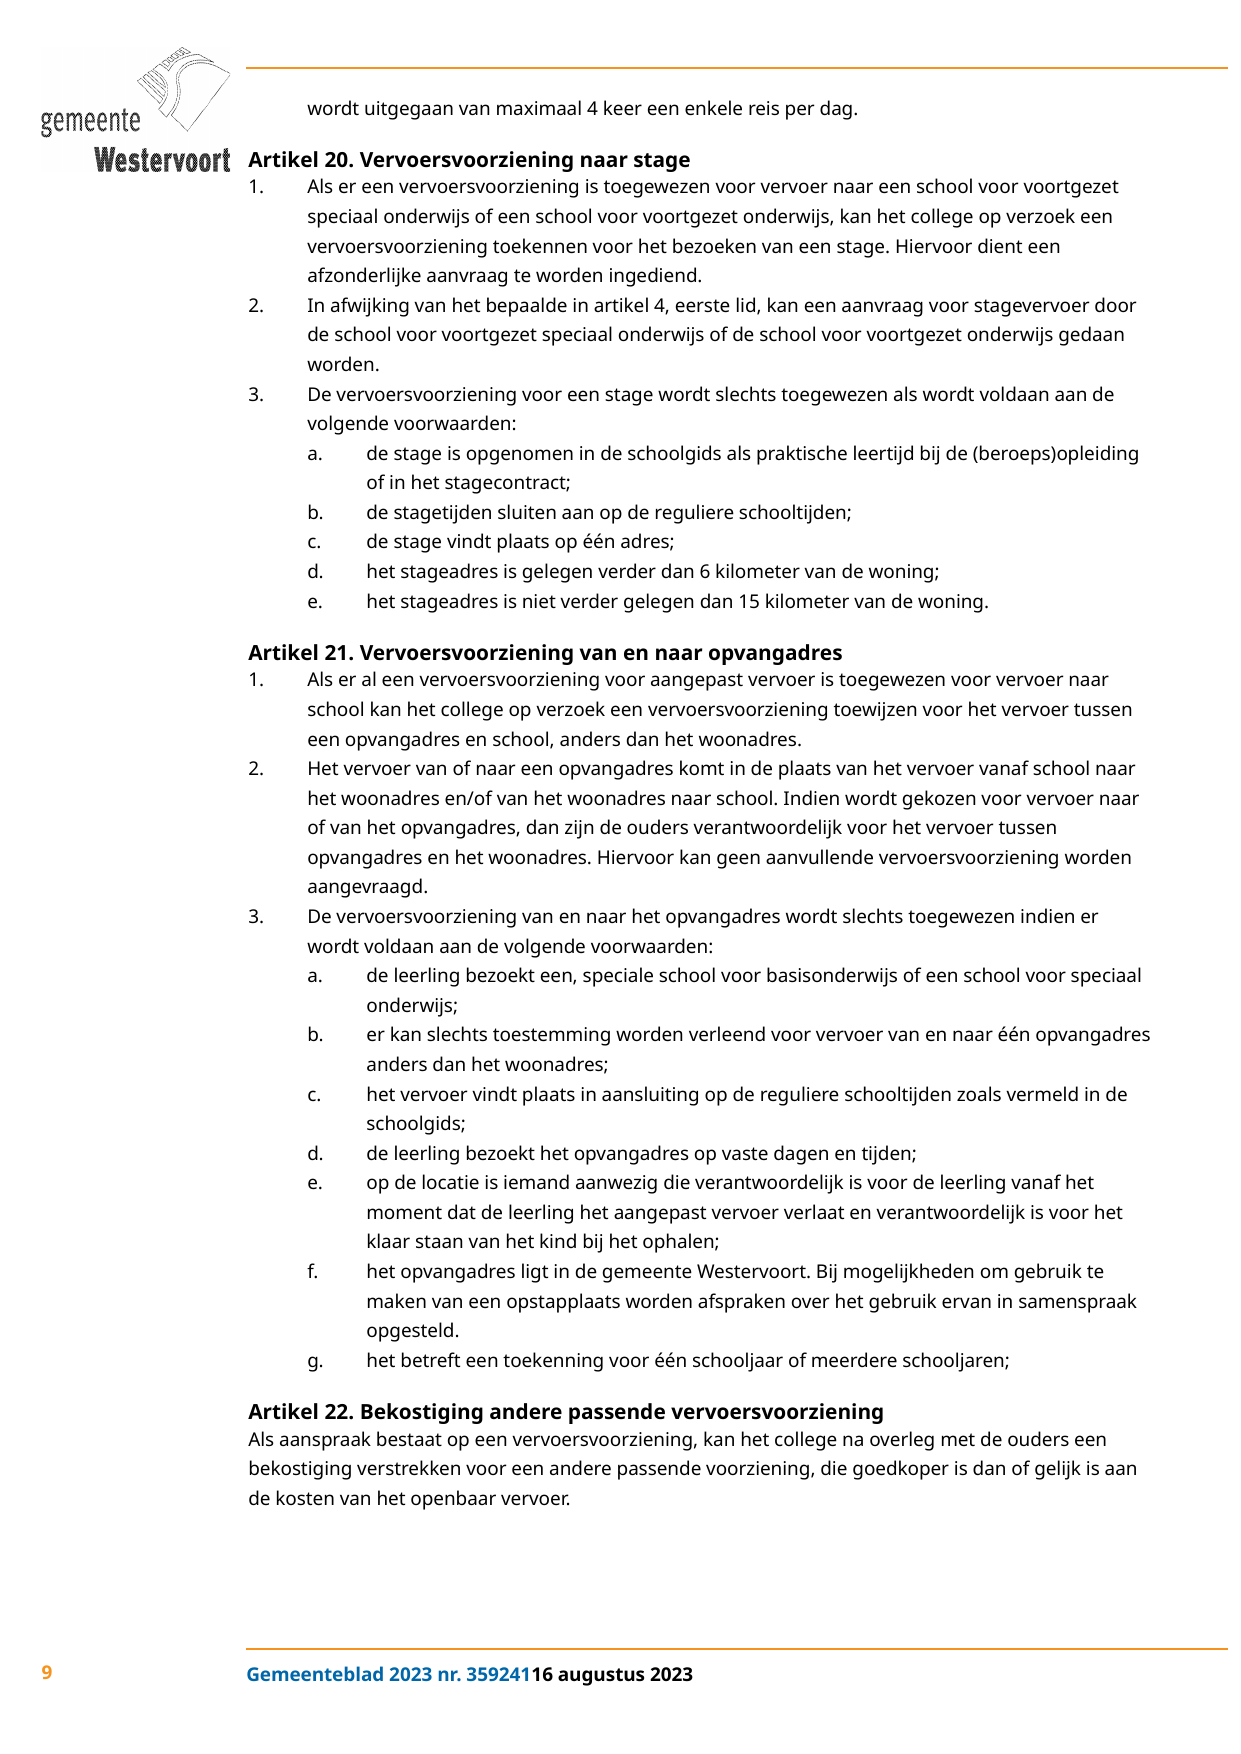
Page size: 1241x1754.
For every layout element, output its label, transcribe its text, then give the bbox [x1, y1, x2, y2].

list Als er al een vervoersvoorziening voor aangepast vervoer is toegewezen voor vervoer naar school kan het college op verzoek een vervoersvoorziening toewijzen voor het vervoer tussen een opvangadres en school, anders dan het woonadres. [248, 667, 1152, 752]
list wordt uitgegaan van maximaal 4 keer een enkele reis per dag. [248, 95, 1152, 121]
list In afwijking van het bepaalde in artikel 4, eerste lid, kan een aanvraag voor stagevervoer door de school voor voortgezet speciaal onderwijs of de school voor voortgezet onderwijs gedaan worden. [248, 292, 1152, 377]
list De vervoersvoorziening voor een stage wordt slechts toegewezen als wordt voldaan aan de volgende voorwaarden: [248, 381, 1152, 436]
text Artikel 20. Vervoersvoorziening naar stage [248, 145, 1152, 174]
list de leerling bezoekt het opvangadres op vaste dagen en tijden; [307, 1140, 1152, 1166]
list de stage is opgenomen in de schoolgids als praktische leertijd bij de (beroeps)opleiding of in het stagecontract; [307, 440, 1152, 495]
list op de locatie is iemand aanwezig die verantwoordelijk is voor de leerling vanaf het moment dat de leerling het aangepast vervoer verlaat en verantwoordelijk is voor het klaar staan van het kind bij het ophalen; [307, 1169, 1152, 1254]
list het betreft een toekenning voor één schooljaar of meerdere schooljaren; [307, 1347, 1152, 1373]
list het stageadres is niet verder gelegen dan 15 kilometer van de woning. [307, 588, 1152, 613]
list de stage vindt plaats op één adres; [307, 529, 1152, 554]
list er kan slechts toestemming worden verleend voor vervoer van en naar één opvangadres anders dan het woonadres; [307, 1022, 1152, 1077]
list Als er een vervoersvoorziening is toegewezen voor vervoer naar een school voor voortgezet speciaal onderwijs of een school voor voortgezet onderwijs, kan het college op verzoek een vervoersvoorziening toekennen voor het bezoeken van een stage. Hiervoor dient een afzonderlijke aanvraag te worden ingediend. [248, 174, 1152, 288]
list het vervoer vindt plaats in aansluiting op de reguliere schooltijden zoals vermeld in de schoolgids; [307, 1081, 1152, 1136]
picture [41, 47, 231, 172]
list het stageadres is gelegen verder dan 6 kilometer van de woning; [307, 558, 1152, 584]
list de leerling bezoekt een, speciale school voor basisonderwijs of een school voor speciaal onderwijs; [307, 962, 1152, 1018]
text Artikel 22. Bekostiging andere passende vervoersvoorziening [248, 1397, 1152, 1426]
list het opvangadres ligt in de gemeente Westervoort. Bij mogelijkheden om gebruik te maken van een opstapplaats worden afspraken over het gebruik ervan in samenspraak opgesteld. [307, 1258, 1152, 1343]
list De vervoersvoorziening van en naar het opvangadres wordt slechts toegewezen indien er wordt voldaan aan de volgende voorwaarden: [248, 903, 1152, 959]
text Artikel 21. Vervoersvoorziening van en naar opvangadres [248, 638, 1152, 667]
list de stagetijden sluiten aan op de reguliere schooltijden; [307, 499, 1152, 525]
text Als aanspraak bestaat op een vervoersvoorziening, kan het college na overleg met de ouders een bekostiging verstrekken voor een andere passende voorziening, die goedkoper is dan of gelijk is aan de kosten van het openbaar vervoer. [248, 1426, 1152, 1511]
list Het vervoer van of naar een opvangadres komt in de plaats van het vervoer vanaf school naar het woonadres en/of van het woonadres naar school. Indien wordt gekozen voor vervoer naar of van het opvangadres, dan zijn de ouders verantwoordelijk voor het vervoer tussen opvangadres en het woonadres. Hiervoor kan geen aanvullende vervoersvoorziening worden aangevraagd. [248, 755, 1152, 899]
